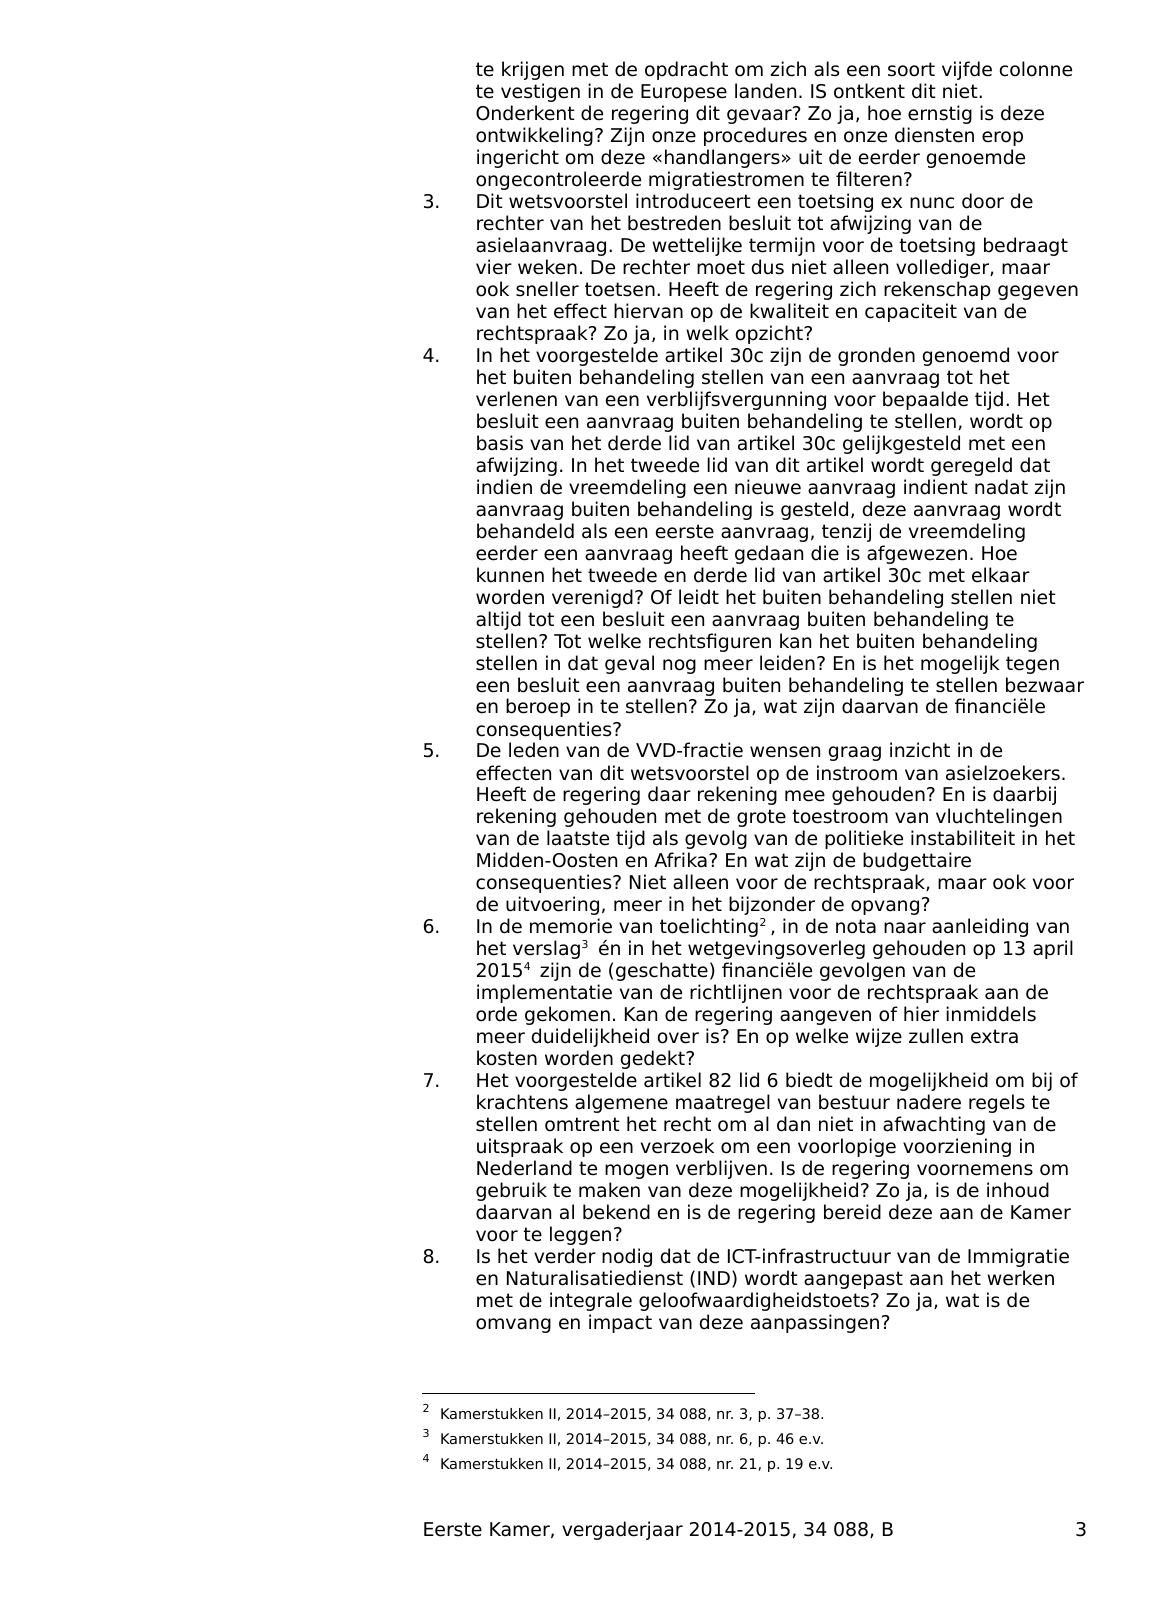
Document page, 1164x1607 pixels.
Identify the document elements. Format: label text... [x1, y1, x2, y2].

text 3. Dit wetsvoorstel introduceert een toetsing ex nunc door de rechter van het bestreden besluit tot afwijzing van de asielaanvraag. De wettelijke termijn voor de toetsing bedraagt vier weken. De rechter moet dus niet alleen vollediger, maar ook sneller toetsen. Heeft de regering zich rekenschap gegeven van het effect hiervan op de kwaliteit en capaciteit van de rechtspraak? Zo ja, in welk opzicht? [422, 191, 1087, 345]
text 4. In het voorgestelde artikel 30c zijn de gronden genoemd voor het buiten behandeling stellen van een aanvraag tot het verlenen van een verblijfsvergunning voor bepaalde tijd. Het besluit een aanvraag buiten behandeling te stellen, wordt op basis van het derde lid van artikel 30c gelijkgesteld met een afwijzing. In het tweede lid van dit artikel wordt geregeld dat indien de vreemdeling een nieuwe aanvraag indient nadat zijn aanvraag buiten behandeling is gesteld, deze aanvraag wordt behandeld als een eerste aanvraag, tenzij de vreemdeling eerder een aanvraag heeft gedaan die is afgewezen. Hoe kunnen het tweede en derde lid van artikel 30c met elkaar worden verenigd? Of leidt het buiten behandeling stellen niet altijd tot een besluit een aanvraag buiten behandeling te stellen? Tot welke rechtsfiguren kan het buiten behandeling stellen in dat geval nog meer leiden? En is het mogelijk tegen een besluit een aanvraag buiten behandeling te stellen bezwaar en beroep in te stellen? Zo ja, wat zijn daarvan de financiële consequenties? [422, 345, 1087, 740]
text 6. In de memorie van toelichting, in de nota naar aanleiding van het verslag én in het wetgevingsoverleg gehouden op 13 april 2015 zijn de (geschatte) financiële gevolgen van de implementatie van de richtlijnen voor de rechtspraak aan de orde gekomen. Kan de regering aangeven of hier inmiddels meer duidelijkheid over is? En op welke wijze zullen extra kosten worden gedekt? [422, 916, 1087, 1070]
text te krijgen met de opdracht om zich als een soort vijfde colonne te vestigen in de Europese landen. IS ontkent dit niet. Onderkent de regering dit gevaar? Zo ja, hoe ernstig is deze ontwikkeling? Zijn onze procedures en onze diensten erop ingericht om deze «handlangers» uit de eerder genoemde ongecontroleerde migratiestromen te filteren? [422, 59, 1087, 191]
text Kamerstukken II, 2014–2015, 34 088, nr. 6, p. 46 e.v. [422, 1427, 1087, 1449]
text 5. De leden van de VVD-fractie wensen graag inzicht in de effecten van dit wetsvoorstel op de instroom van asielzoekers. Heeft de regering daar rekening mee gehouden? En is daarbij rekening gehouden met de grote toestroom van vluchtelingen van de laatste tijd als gevolg van de politieke instabiliteit in het Midden-Oosten en Afrika? En wat zijn de budgettaire consequenties? Niet alleen voor de rechtspraak, maar ook voor de uitvoering, meer in het bijzonder de opvang? [422, 740, 1087, 916]
text Kamerstukken II, 2014–2015, 34 088, nr. 3, p. 37–38. [422, 1402, 1087, 1424]
text 8. Is het verder nodig dat de ICT-infrastructuur van de Immigratie en Naturalisatiedienst (IND) wordt aangepast aan het werken met de integrale geloofwaardigheidstoets? Zo ja, wat is de omvang en impact van deze aanpassingen? [422, 1246, 1087, 1334]
text Kamerstukken II, 2014–2015, 34 088, nr. 21, p. 19 e.v. [422, 1452, 1087, 1474]
text 7. Het voorgestelde artikel 82 lid 6 biedt de mogelijkheid om bij of krachtens algemene maatregel van bestuur nadere regels te stellen omtrent het recht om al dan niet in afwachting van de uitspraak op een verzoek om een voorlopige voorziening in Nederland te mogen verblijven. Is de regering voornemens om gebruik te maken van deze mogelijkheid? Zo ja, is de inhoud daarvan al bekend en is de regering bereid deze aan de Kamer voor te leggen? [422, 1070, 1087, 1246]
